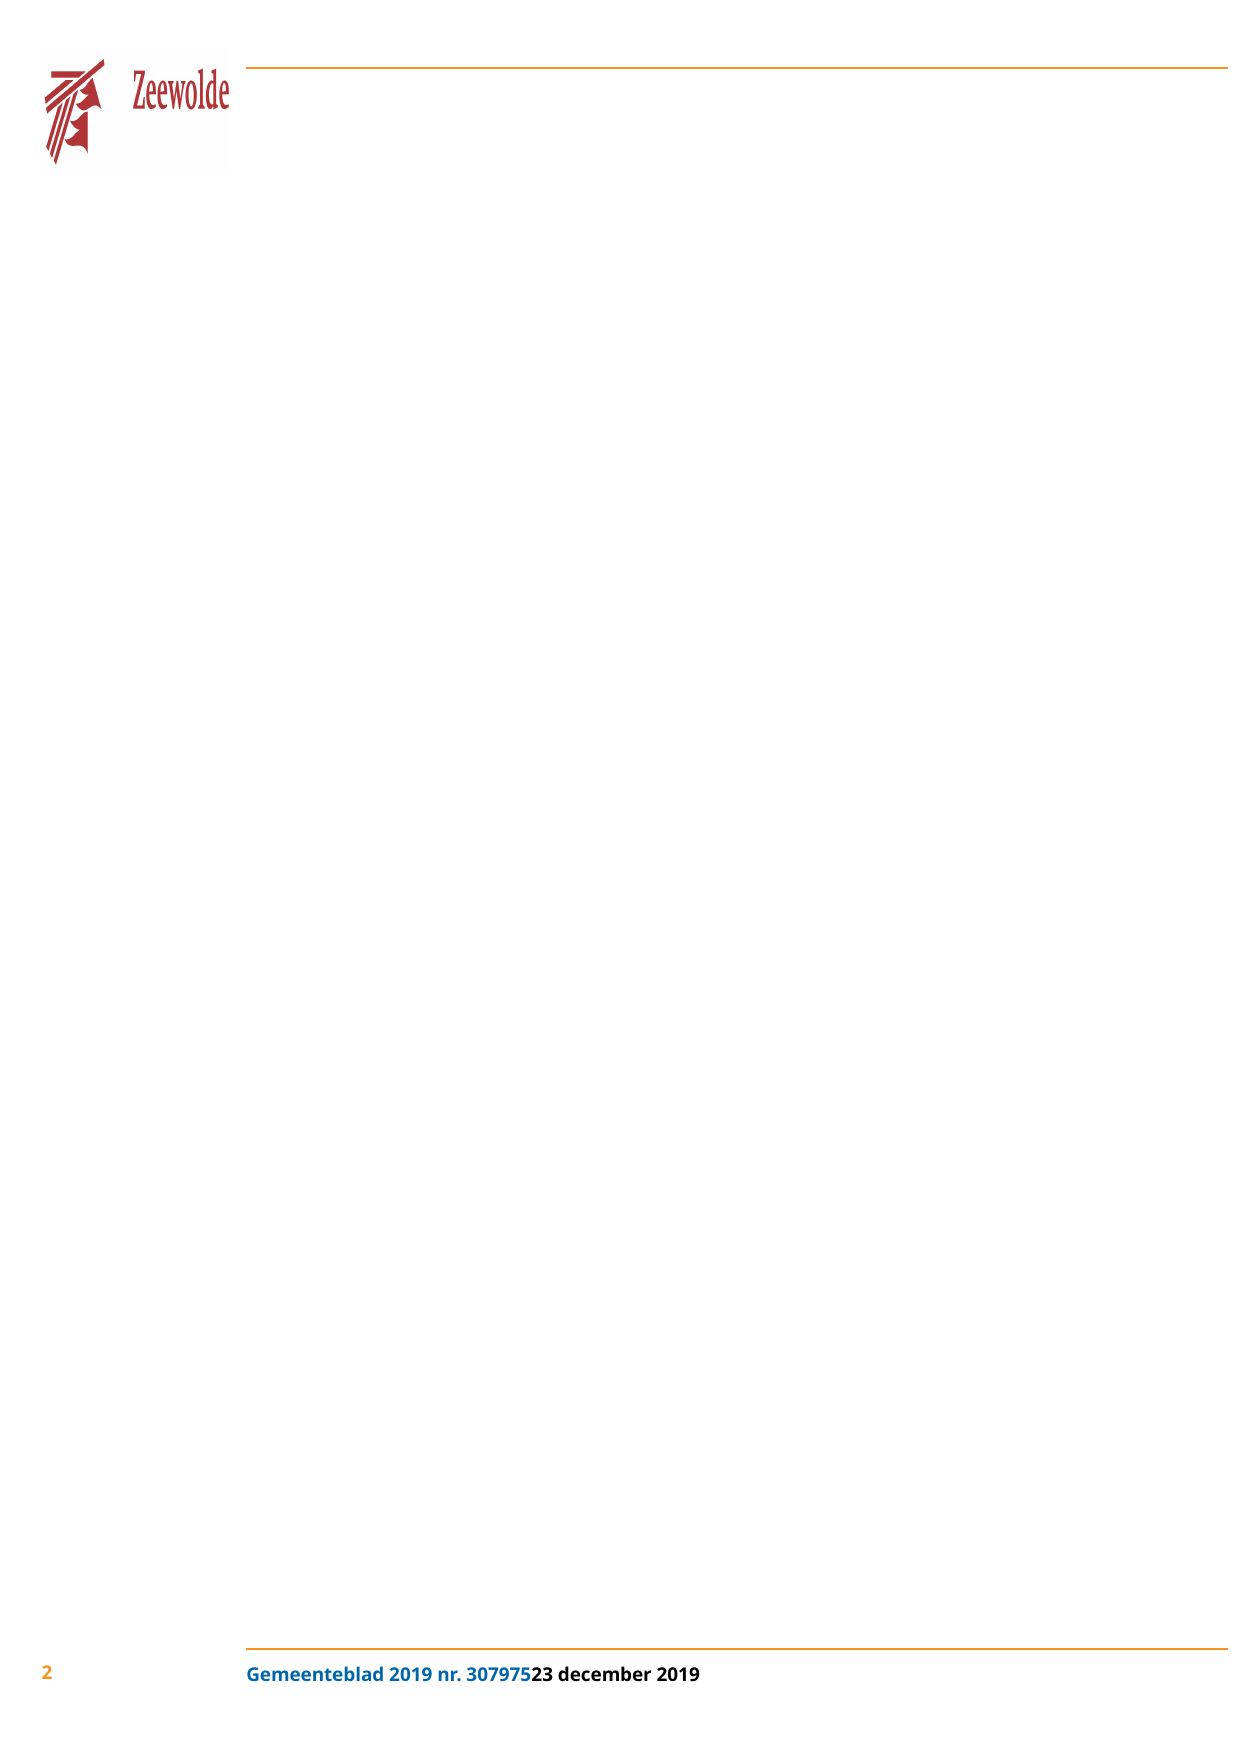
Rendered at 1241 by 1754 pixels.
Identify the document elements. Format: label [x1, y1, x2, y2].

picture [41, 47, 231, 172]
